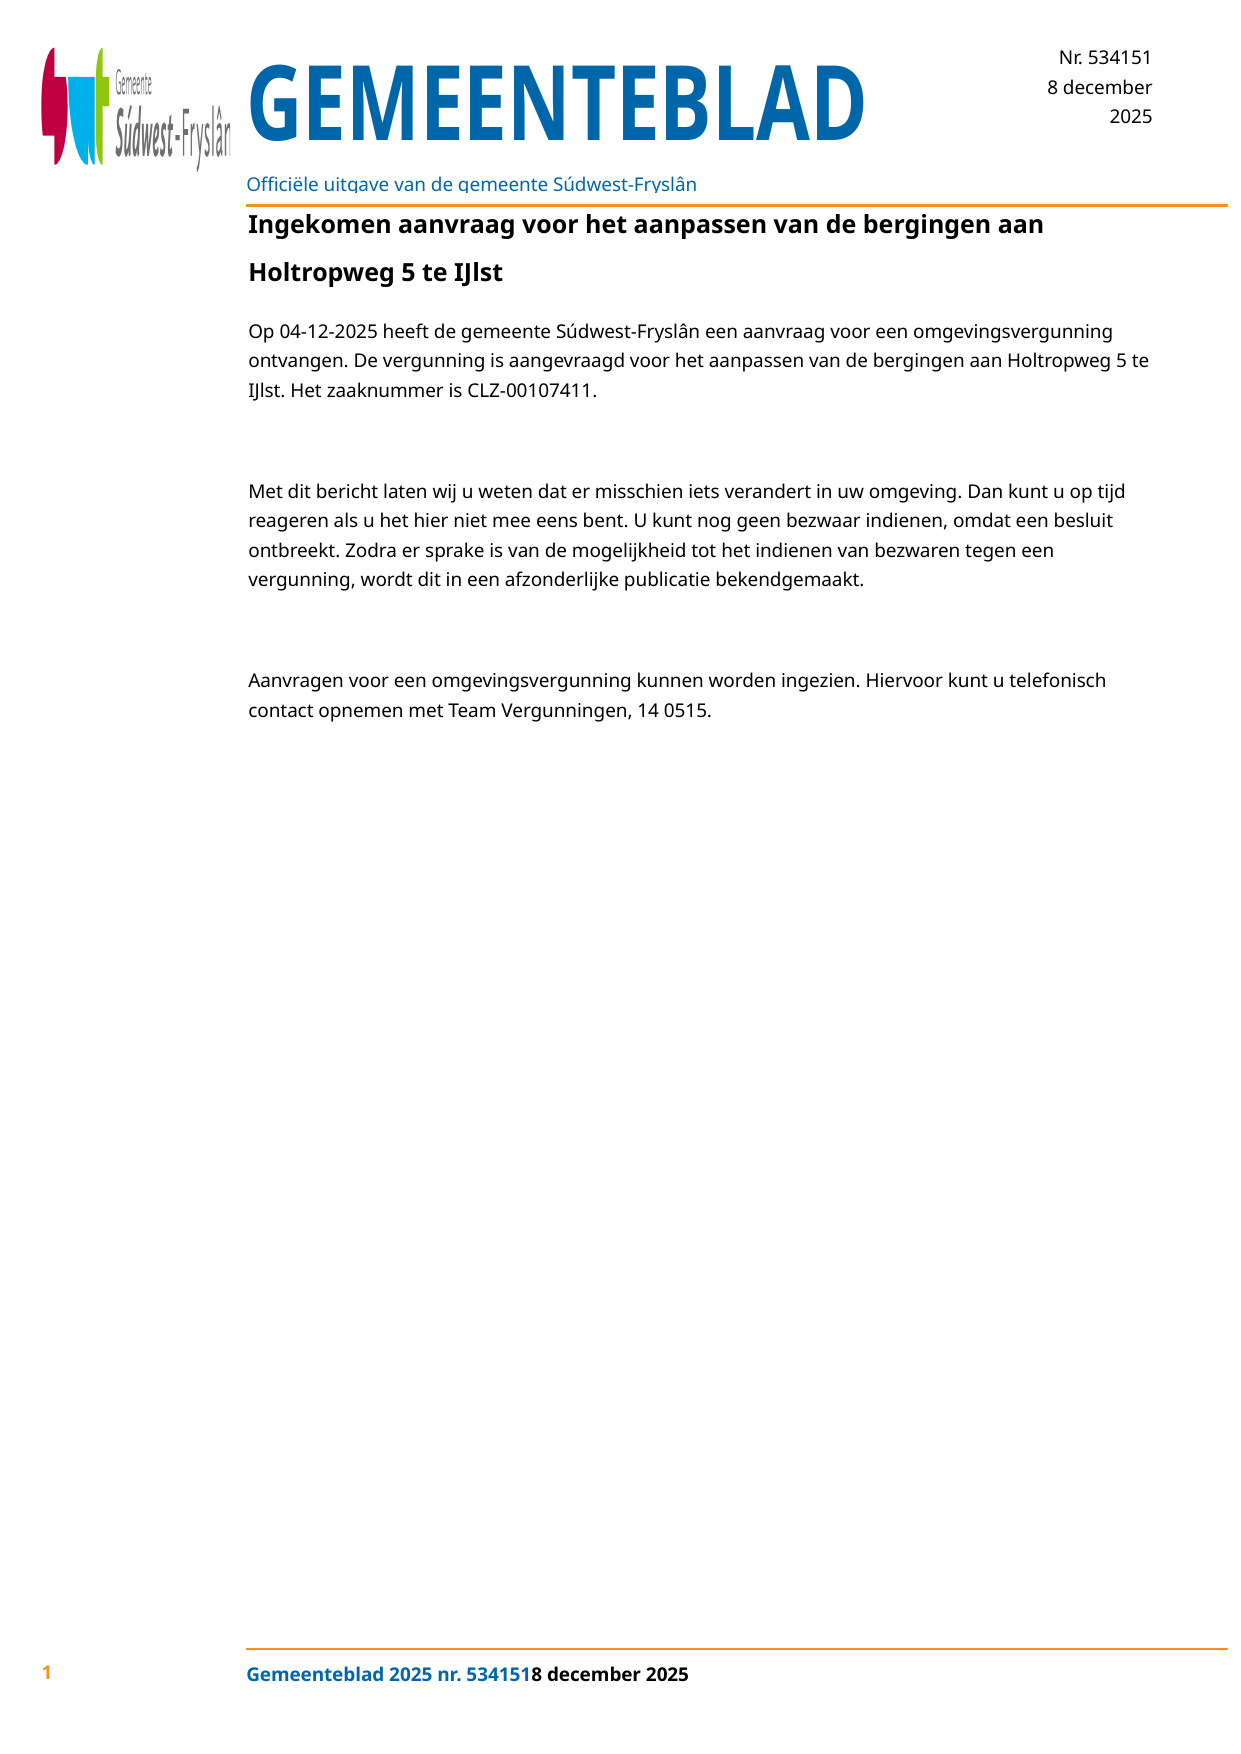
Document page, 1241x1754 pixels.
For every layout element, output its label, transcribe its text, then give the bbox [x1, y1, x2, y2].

text Ingekomen aanvraag voor het aanpassen van de bergingen aan Holtropweg 5 te IJlst [248, 207, 1152, 288]
text Aanvragen voor een omgevingsvergunning kunnen worden ingezien. Hiervoor kunt u telefonisch contact opnemen met Team Vergunningen, 14 0515. [248, 667, 1152, 723]
picture [41, 47, 231, 172]
text Met dit bericht laten wij u weten dat er misschien iets verandert in uw omgeving. Dan kunt u op tijd reageren als u het hier niet mee eens bent. U kunt nog geen bezwaar indienen, omdat een besluit ontbreekt. Zodra er sprake is van de mogelijkheid tot het indienen van bezwaren tegen een vergunning, wordt dit in een afzonderlijke publicatie bekendgemaakt. [248, 478, 1152, 592]
text Op 04-12-2025 heeft de gemeente Súdwest-Fryslân een aanvraag voor een omgevingsvergunning ontvangen. De vergunning is aangevraagd voor het aanpassen van de bergingen aan Holtropweg 5 te IJlst. Het zaaknummer is CLZ-00107411. [248, 318, 1152, 403]
